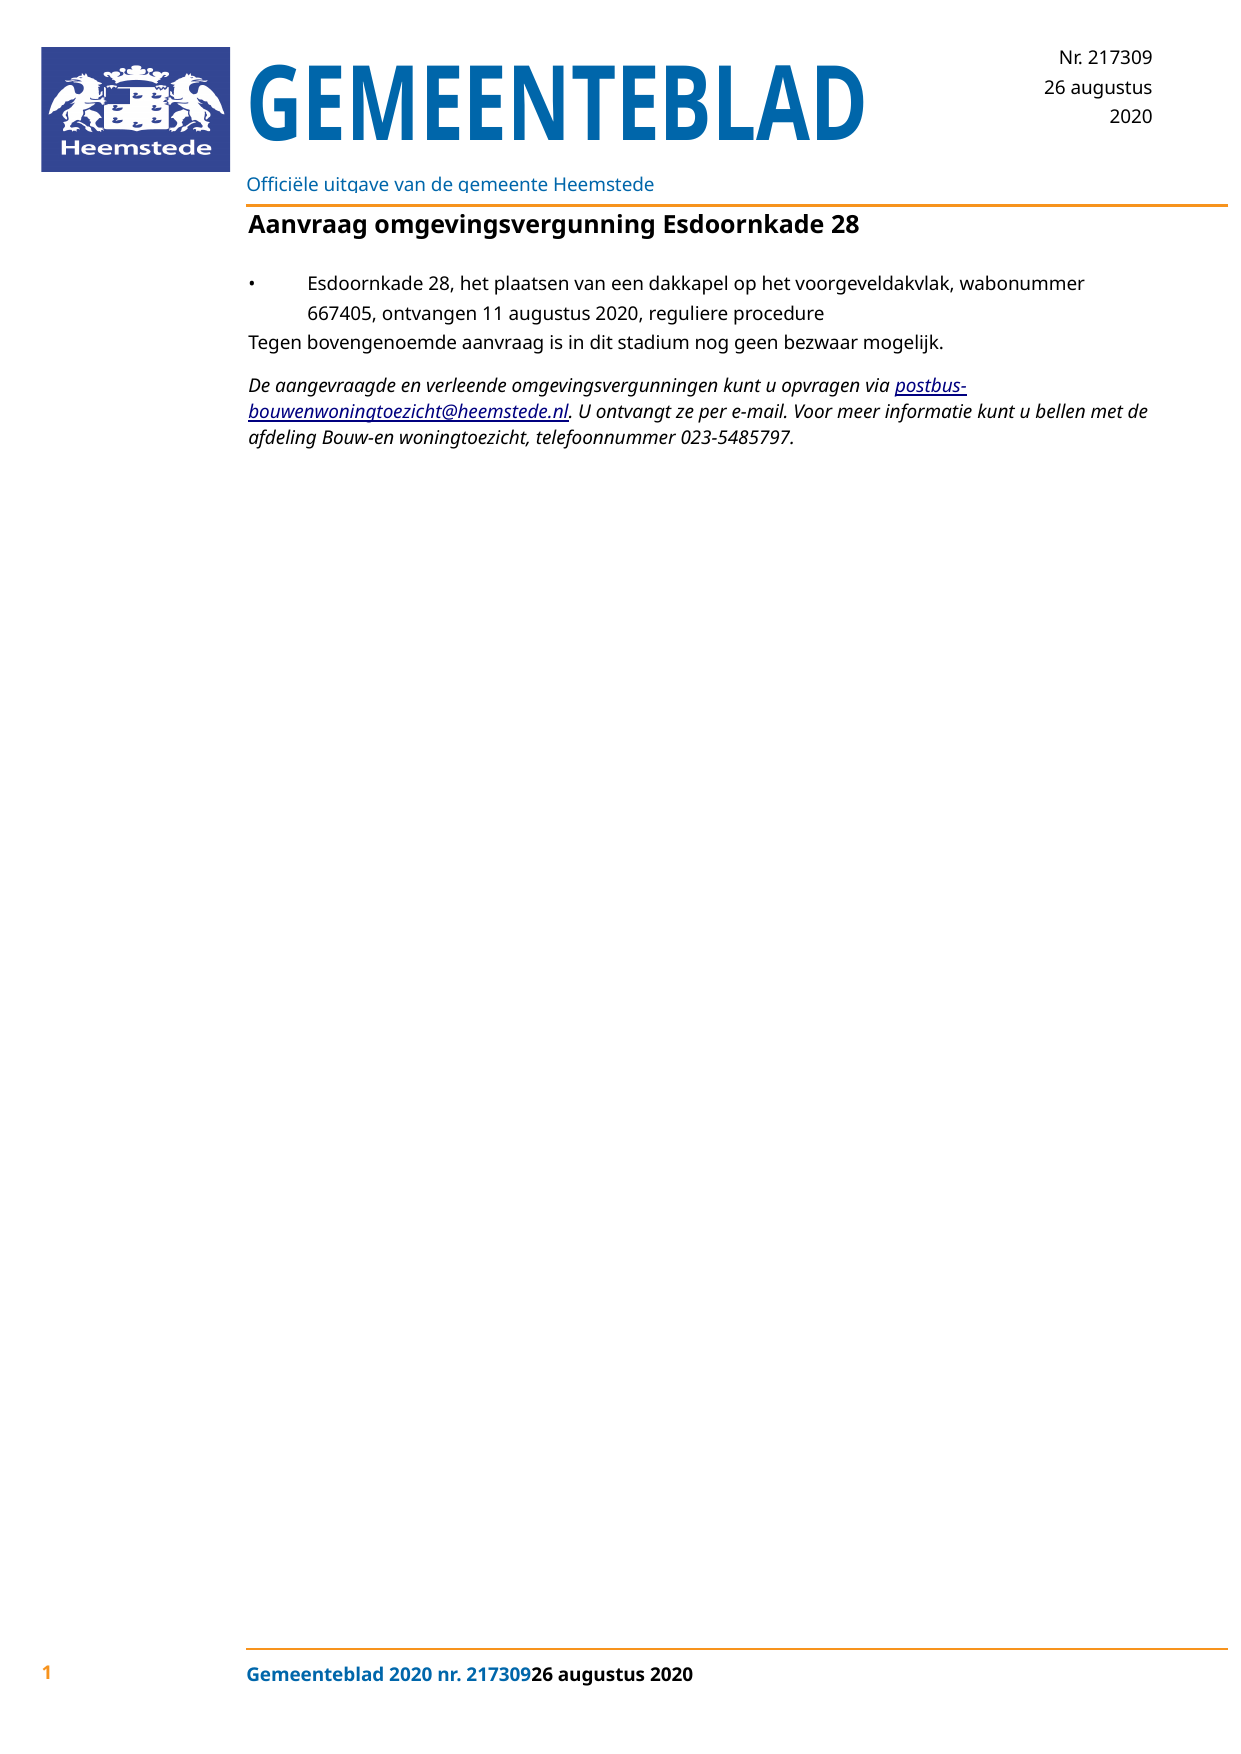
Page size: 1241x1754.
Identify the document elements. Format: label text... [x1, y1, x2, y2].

list Esdoornkade 28, het plaatsen van een dakkapel op het voorgeveldakvlak, wabonummer 667405, ontvangen 11 augustus 2020, reguliere procedure [248, 270, 1152, 326]
text Tegen bovengenoemde aanvraag is in dit stadium nog geen bezwaar mogelijk. [248, 329, 1152, 355]
picture [41, 47, 231, 172]
text De aangevraagde en verleende omgevingsvergunningen kunt u opvragen via postbus-bouwenwoningtoezicht@heemstede.nl. U ontvangt ze per e-mail. Voor meer informatie kunt u bellen met de afdeling Bouw-en woningtoezicht, telefoonnummer 023-5485797. [248, 373, 1152, 450]
text Aanvraag omgevingsvergunning Esdoornkade 28 [248, 207, 1152, 241]
